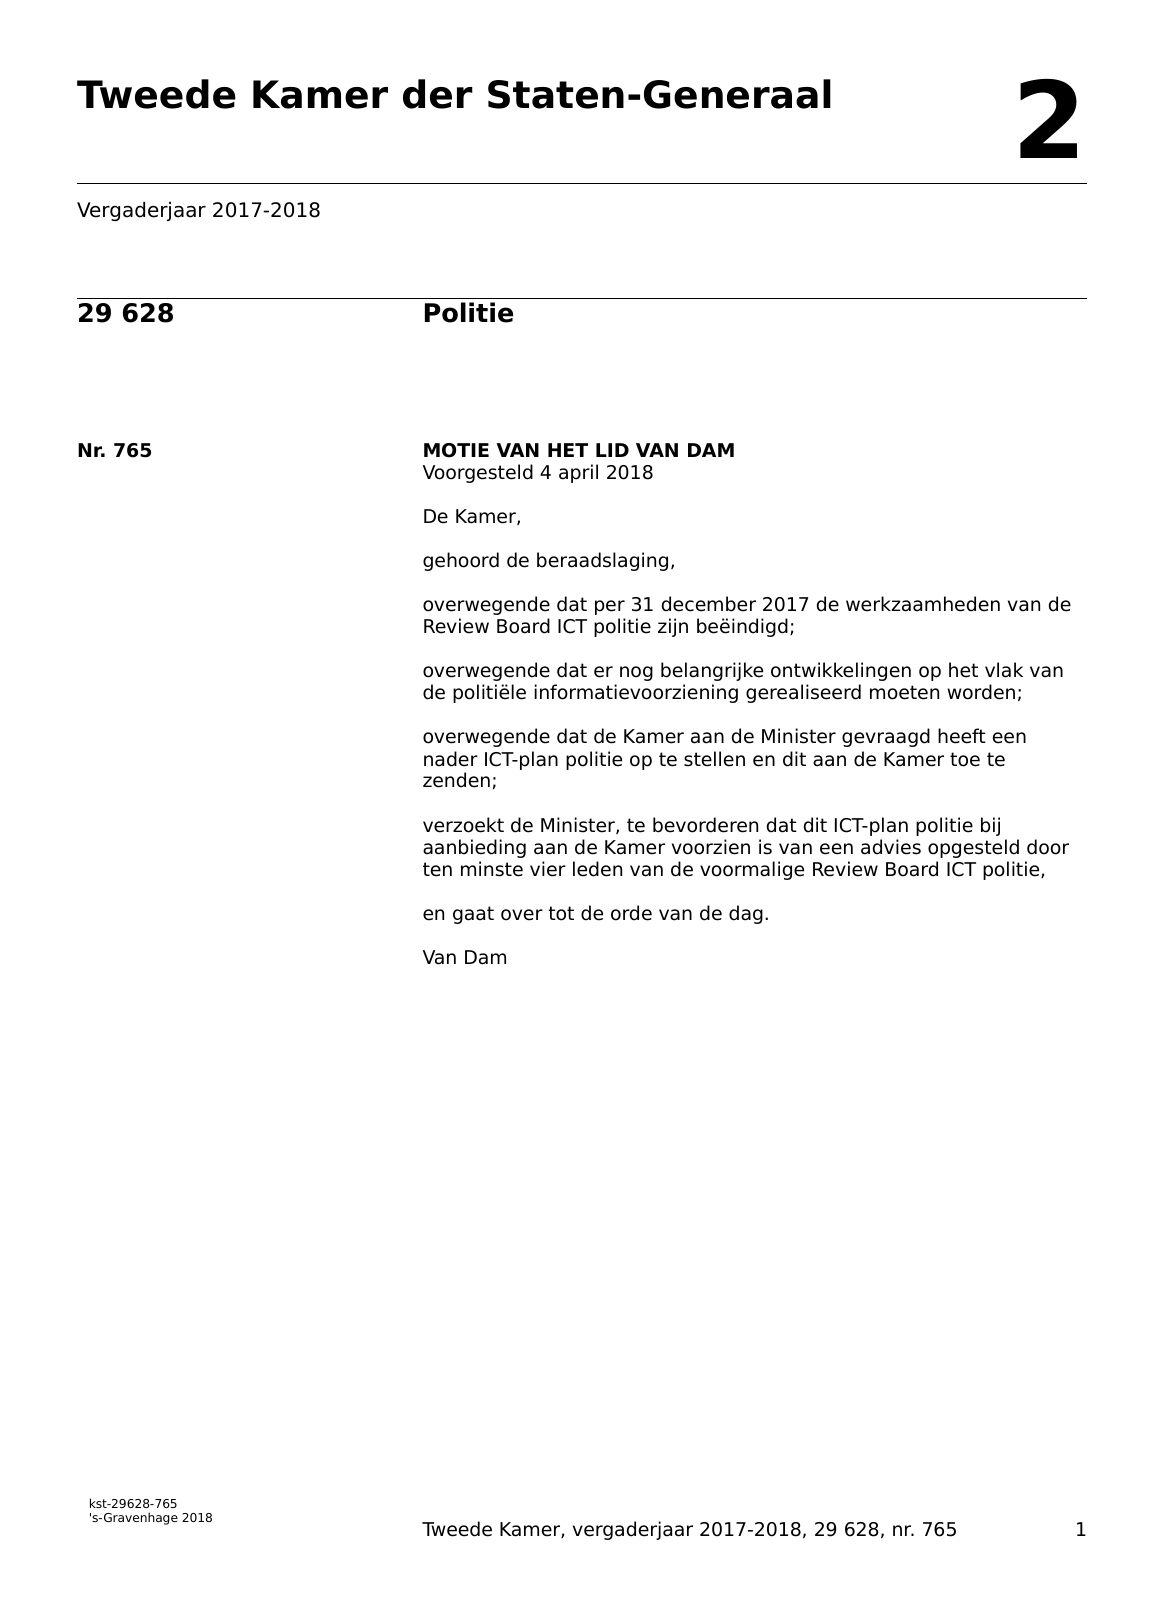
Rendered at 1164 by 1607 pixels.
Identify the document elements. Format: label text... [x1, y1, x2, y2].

text overwegende dat de Kamer aan de Minister gevraagd heeft een nader ICT-plan politie op te stellen en dit aan de Kamer toe te zenden; [422, 726, 1087, 792]
text overwegende dat per 31 december 2017 de werkzaamheden van de Review Board ICT politie zijn beëindigd; [422, 594, 1087, 638]
table_header 2 [886, 59, 1087, 183]
text gehoord de beraadslaging, [422, 550, 1087, 572]
subtitle Nr. 765 MOTIE VAN HET LID VAN DAM [77, 440, 1087, 462]
text De Kamer, [422, 506, 1087, 528]
text en gaat over tot de orde van de dag. [422, 903, 1087, 925]
text 's-Gravenhage 2018 [88, 1511, 323, 1525]
subtitle 29 628 Politie [77, 299, 1087, 329]
table_header Tweede Kamer der Staten-Generaal [77, 59, 886, 183]
text Van Dam [422, 947, 1087, 969]
text kst-29628-765 [88, 1497, 323, 1511]
table_cell Vergaderjaar 2017-2018 [77, 184, 1087, 298]
text overwegende dat er nog belangrijke ontwikkelingen op het vlak van de politiële informatievoorziening gerealiseerd moeten worden; [422, 660, 1087, 704]
text verzoekt de Minister, te bevorderen dat dit ICT-plan politie bij aanbieding aan de Kamer voorzien is van een advies opgesteld door ten minste vier leden van de voormalige Review Board ICT politie, [422, 814, 1087, 881]
text Voorgesteld 4 april 2018 [422, 462, 1087, 484]
